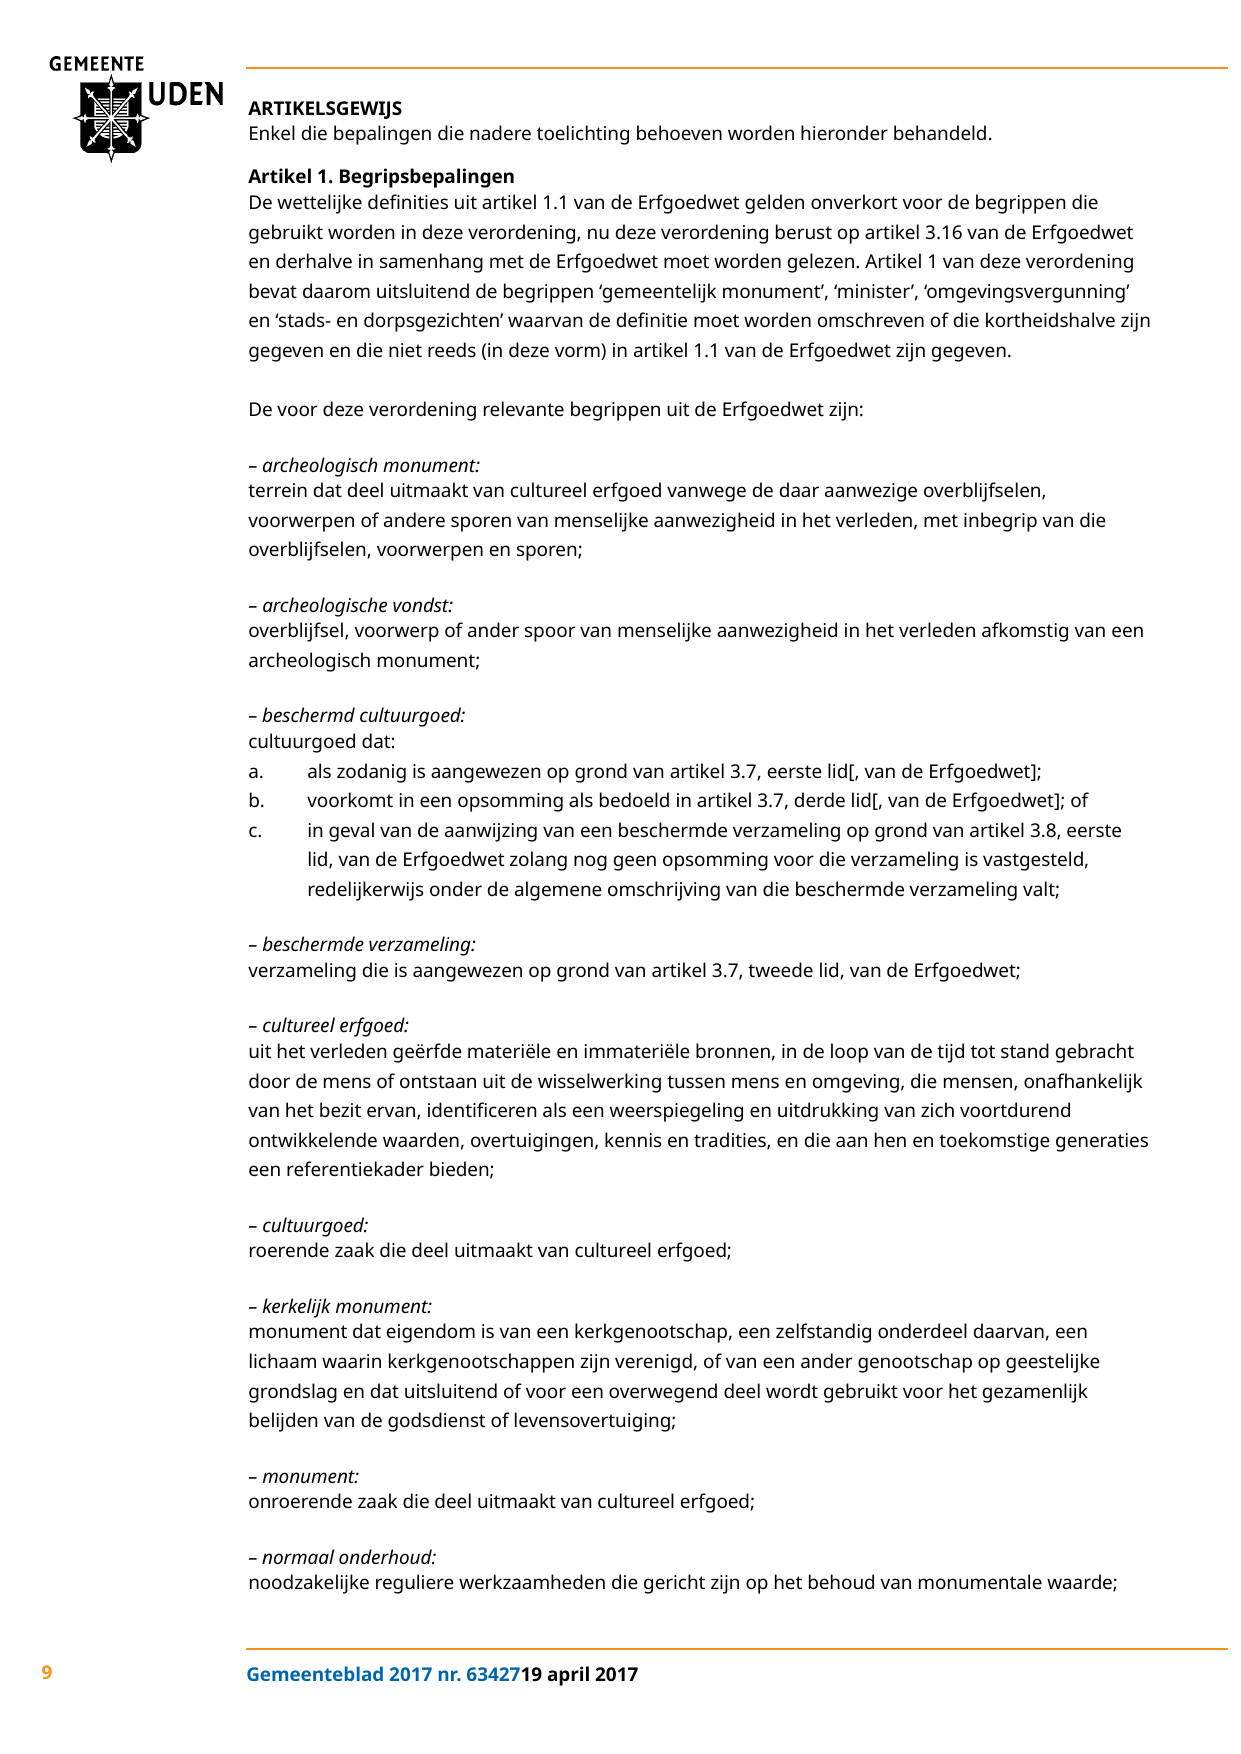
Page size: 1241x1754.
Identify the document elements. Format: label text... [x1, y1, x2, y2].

text terrein dat deel uitmaakt van cultureel erfgoed vanwege de daar aanwezige overblijfselen, voorwerpen of andere sporen van menselijke aanwezigheid in het verleden, met inbegrip van die overblijfselen, voorwerpen en sporen; [248, 477, 1152, 562]
text – cultuurgoed: [248, 1212, 1152, 1238]
text ARTIKELSGEWIJS [248, 95, 1152, 121]
text Enkel die bepalingen die nadere toelichting behoeven worden hieronder behandeld. [248, 121, 1152, 146]
text monument dat eigendom is van een kerkgenootschap, een zelfstandig onderdeel daarvan, een lichaam waarin kerkgenootschappen zijn verenigd, of van een ander genootschap op geestelijke grondslag en dat uitsluitend of voor een overwegend deel wordt gebruikt voor het gezamenlijk belijden van de godsdienst of levensovertuiging; [248, 1319, 1152, 1433]
text roerende zaak die deel uitmaakt van cultureel erfgoed; [248, 1238, 1152, 1263]
list in geval van de aanwijzing van een beschermde verzameling op grond van artikel 3.8, eerste lid, van de Erfgoedwet zolang nog geen opsomming voor die verzameling is vastgesteld, redelijkerwijs onder de algemene omschrijving van die beschermde verzameling valt; [248, 817, 1152, 902]
text overblijfsel, voorwerp of ander spoor van menselijke aanwezigheid in het verleden afkomstig van een archeologisch monument; [248, 618, 1152, 673]
text – monument: [248, 1463, 1152, 1488]
text – kerkelijk monument: [248, 1293, 1152, 1319]
text De wettelijke definities uit artikel 1.1 van de Erfgoedwet gelden onverkort voor de begrippen die gebruikt worden in deze verordening, nu deze verordening berust op artikel 3.16 van de Erfgoedwet en derhalve in samenhang met de Erfgoedwet moet worden gelezen. Artikel 1 van deze verordening bevat daarom uitsluitend de begrippen ‘gemeentelijk monument’, ‘minister’, ‘omgevingsvergunning’ en ‘stads- en dorpsgezichten’ waarvan de definitie moet worden omschreven of die kortheidshalve zijn gegeven en die niet reeds (in deze vorm) in artikel 1.1 van de Erfgoedwet zijn gegeven. [248, 189, 1152, 363]
text uit het verleden geërfde materiële en immateriële bronnen, in de loop van de tijd tot stand gebracht door de mens of ontstaan uit de wisselwerking tussen mens en omgeving, die mensen, onafhankelijk van het bezit ervan, identificeren als een weerspiegeling en uitdrukking van zich voortdurend ontwikkelende waarden, overtuigingen, kennis en tradities, en die aan hen en toekomstige generaties een referentiekader bieden; [248, 1038, 1152, 1182]
text – archeologisch monument: [248, 452, 1152, 477]
text De voor deze verordening relevante begrippen uit de Erfgoedwet zijn: [248, 396, 1152, 422]
text noodzakelijke reguliere werkzaamheden die gericht zijn op het behoud van monumentale waarde; [248, 1569, 1152, 1595]
text onroerende zaak die deel uitmaakt van cultureel erfgoed; [248, 1488, 1152, 1514]
text – cultureel erfgoed: [248, 1013, 1152, 1038]
text – normaal onderhoud: [248, 1544, 1152, 1569]
picture [41, 47, 231, 172]
list als zodanig is aangewezen op grond van artikel 3.7, eerste lid[, van de Erfgoedwet]; [248, 758, 1152, 784]
text – beschermd cultuurgoed: [248, 703, 1152, 728]
text Artikel 1. Begripsbepalingen [248, 164, 1152, 189]
text verzameling die is aangewezen op grond van artikel 3.7, tweede lid, van de Erfgoedwet; [248, 957, 1152, 983]
list voorkomt in een opsomming als bedoeld in artikel 3.7, derde lid[, van de Erfgoedwet]; of [248, 787, 1152, 813]
text – archeologische vondst: [248, 592, 1152, 618]
text – beschermde verzameling: [248, 932, 1152, 957]
text cultuurgoed dat: [248, 728, 1152, 754]
